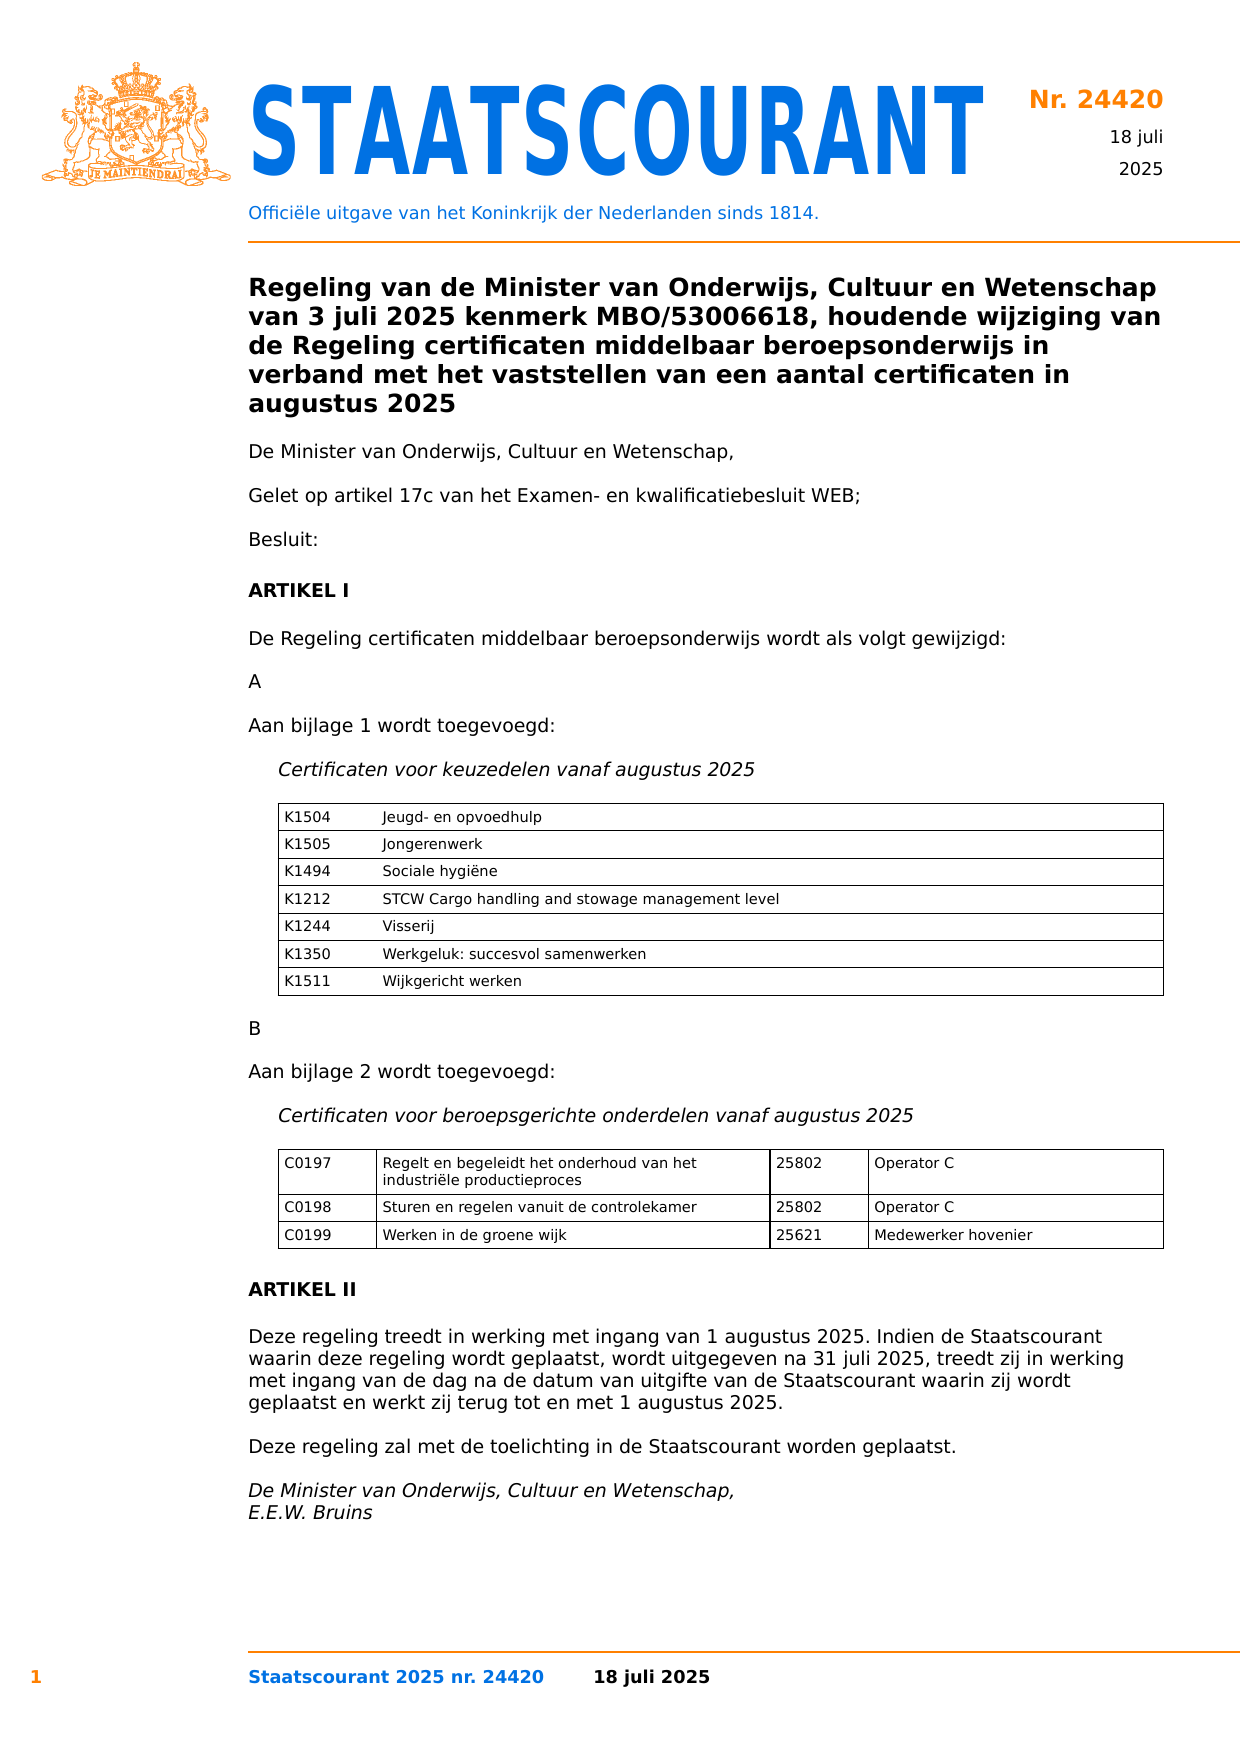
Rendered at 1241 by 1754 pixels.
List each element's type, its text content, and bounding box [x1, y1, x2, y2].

table_header [25, 62, 248, 241]
table_header 25802 [771, 1150, 868, 1193]
table_cell C0199 [279, 1222, 376, 1248]
table_header K1504 [279, 804, 376, 830]
table_header Nr. 24420 [998, 62, 1240, 121]
table_cell K1212 [279, 886, 376, 912]
text Aan bijlage 2 wordt toegevoegd: [248, 1061, 1163, 1083]
table_cell 25802 [771, 1195, 868, 1221]
text De Minister van Onderwijs, Cultuur en Wetenschap, [248, 441, 1163, 463]
table_cell Sturen en regelen vanuit de controlekamer [377, 1195, 769, 1221]
table_cell Sociale hygiëne [376, 859, 1163, 885]
table_cell 25621 [771, 1222, 868, 1248]
subtitle ARTIKEL II [248, 1279, 1163, 1301]
table_cell Wijkgericht werken [376, 968, 1163, 994]
table_cell STCW Cargo handling and stowage management level [376, 886, 1163, 912]
picture [41, 62, 231, 186]
table_cell Werkgeluk: succesvol samenwerken [376, 941, 1163, 967]
table_cell Jongerenwerk [376, 831, 1163, 858]
subtitle Certificaten voor beroepsgerichte onderdelen vanaf augustus 2025 [278, 1105, 1163, 1127]
text De Regeling certificaten middelbaar beroepsonderwijs wordt als volgt gewijzigd: [248, 627, 1163, 649]
text Deze regeling zal met de toelichting in de Staatscourant worden geplaatst. [248, 1436, 1163, 1458]
table_header Operator C [869, 1150, 1163, 1193]
table_cell K1505 [279, 831, 376, 858]
table_cell 18 juli [998, 121, 1240, 153]
table_header Regelt en begeleidt het onderhoud van het industriële productieproces [377, 1150, 769, 1193]
text A [248, 671, 1163, 693]
text B [248, 1017, 1163, 1039]
text Besluit: [248, 528, 1163, 550]
subtitle Regeling van de Minister van Onderwijs, Cultuur en Wetenschap van 3 juli 2025 kenmerk MBO/53006618, houdende wijziging van de Regeling certificaten middelbaar beroepsonderwijs in verband met het vaststellen van een aantal certificaten in augustus 2025 [248, 273, 1163, 419]
table_header C0197 [279, 1150, 376, 1193]
table_cell K1350 [279, 941, 376, 967]
text Deze regeling treedt in werking met ingang van 1 augustus 2025. Indien de Staatscourant waarin deze regeling wordt geplaatst, wordt uitgegeven na 31 juli 2025, treedt zij in werking met ingang van de dag na de datum van uitgifte van de Staatscourant waarin zij wordt geplaatst en werkt zij terug tot en met 1 augustus 2025. [248, 1326, 1163, 1414]
table_cell 2025 [998, 153, 1240, 203]
subtitle Certificaten voor keuzedelen vanaf augustus 2025 [278, 759, 1163, 781]
table_cell Visserij [376, 914, 1163, 940]
table_cell K1244 [279, 914, 376, 940]
table_header Jeugd- en opvoedhulp [376, 804, 1163, 830]
text Aan bijlage 1 wordt toegevoegd: [248, 715, 1163, 737]
table_cell C0198 [279, 1195, 376, 1221]
subtitle ARTIKEL I [248, 580, 1163, 602]
text Gelet op artikel 17c van het Examen- en kwalificatiebesluit WEB; [248, 484, 1163, 507]
table_cell K1494 [279, 859, 376, 885]
table_cell Officiële uitgave van het Koninkrijk der Nederlanden sinds 1814. [248, 203, 1240, 241]
text De Minister van Onderwijs, Cultuur en Wetenschap, E.E.W. Bruins [248, 1480, 1163, 1524]
table_cell K1511 [279, 968, 376, 994]
table_cell Operator C [869, 1195, 1163, 1221]
table_cell Werken in de groene wijk [377, 1222, 769, 1248]
table_header STAATSCOURANT [248, 62, 998, 203]
table_cell Medewerker hovenier [869, 1222, 1163, 1248]
